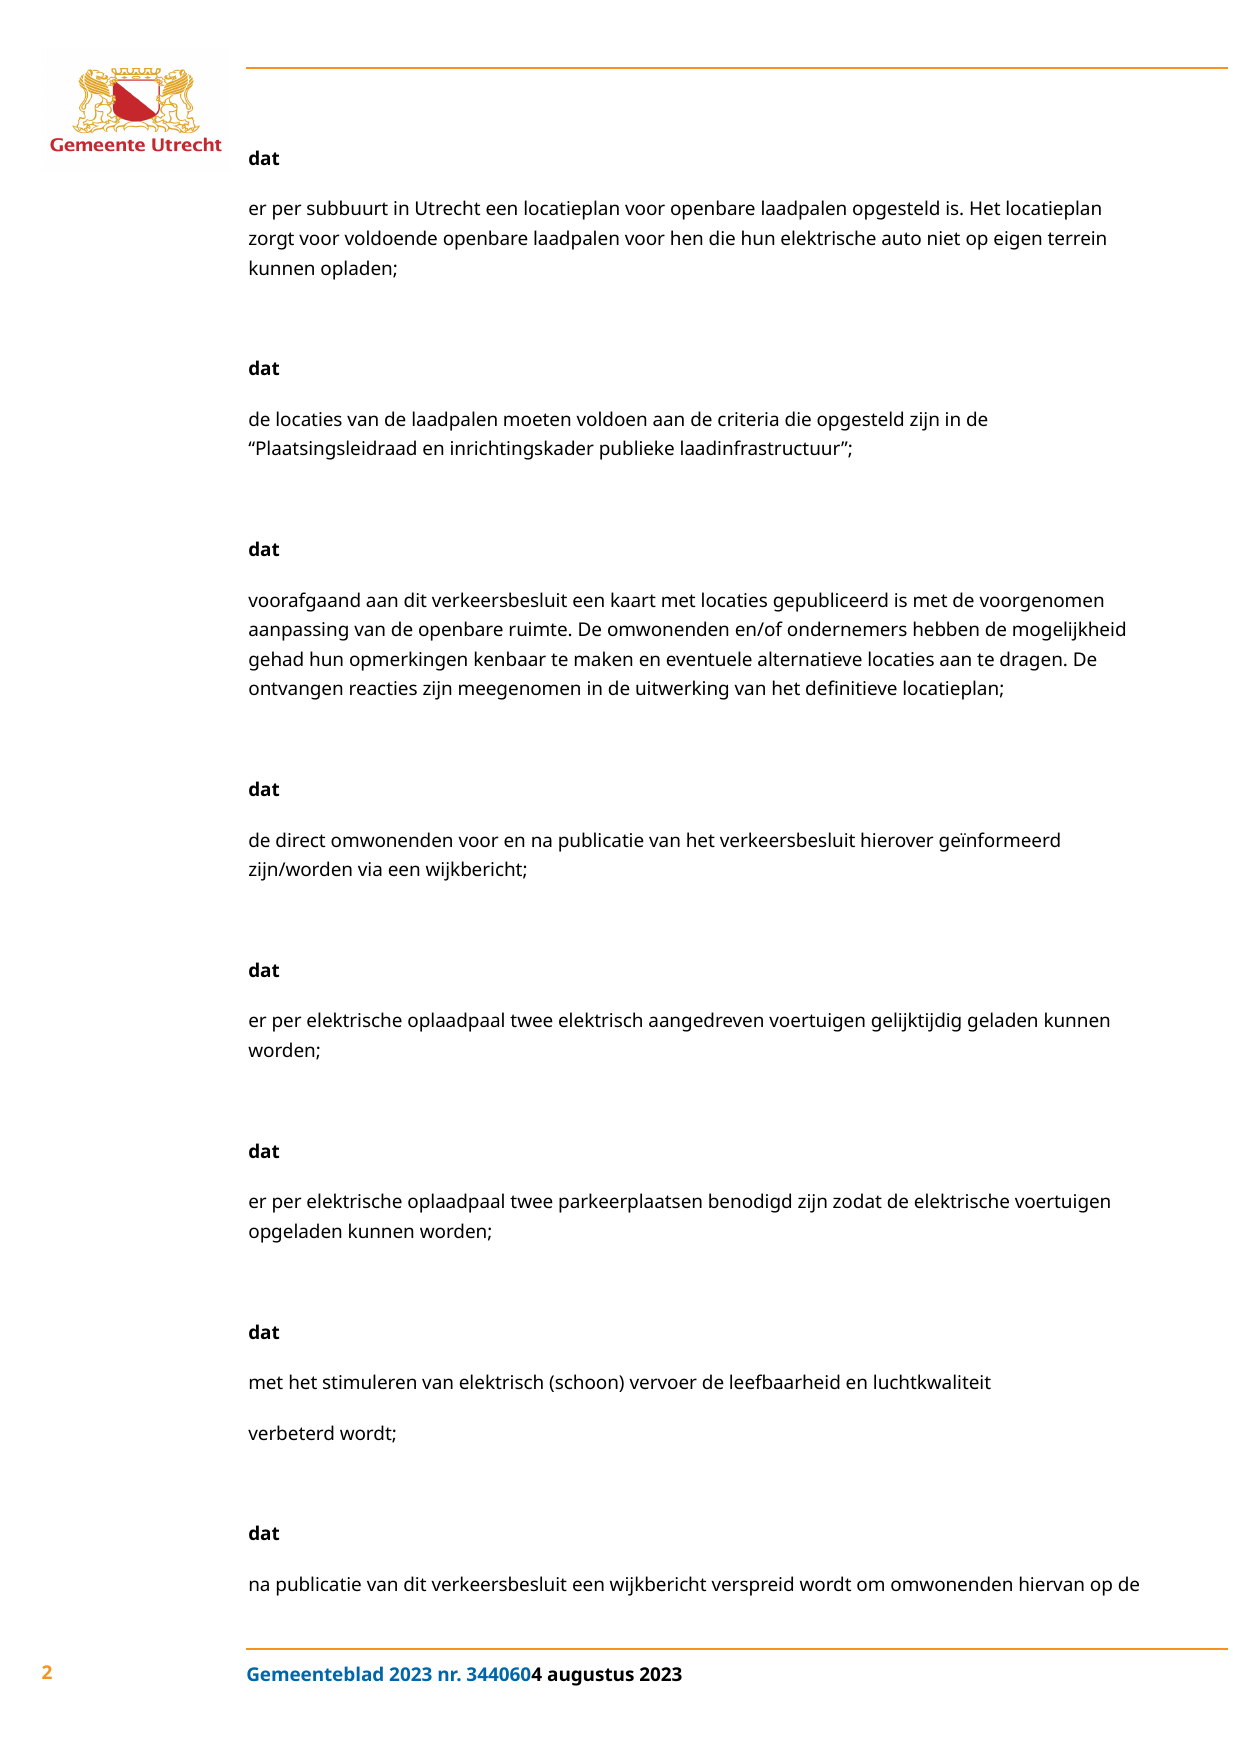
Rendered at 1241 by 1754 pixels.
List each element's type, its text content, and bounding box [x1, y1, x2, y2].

text de locaties van de laadpalen moeten voldoen aan de criteria die opgesteld zijn in de “Plaatsingsleidraad en inrichtingskader publieke laadinfrastructuur”; [248, 406, 1152, 461]
text de direct omwonenden voor en na publicatie van het verkeersbesluit hierover geïnformeerd zijn/worden via een wijkbericht; [248, 827, 1152, 882]
text dat [248, 145, 1152, 171]
text er per subbuurt in Utrecht een locatieplan voor openbare laadpalen opgesteld is. Het locatieplan zorgt voor voldoende openbare laadpalen voor hen die hun elektrische auto niet op eigen terrein kunnen opladen; [248, 196, 1152, 281]
text verbeterd wordt; [248, 1420, 1152, 1446]
text dat [248, 356, 1152, 381]
text dat [248, 536, 1152, 562]
text er per elektrische oplaadpaal twee elektrisch aangedreven voertuigen gelijktijdig geladen kunnen worden; [248, 1008, 1152, 1063]
text er per elektrische oplaadpaal twee parkeerplaatsen benodigd zijn zodat de elektrische voertuigen opgeladen kunnen worden; [248, 1188, 1152, 1244]
text dat [248, 1319, 1152, 1345]
text dat [248, 957, 1152, 983]
picture [41, 47, 231, 172]
text dat [248, 1138, 1152, 1164]
text voorafgaand aan dit verkeersbesluit een kaart met locaties gepubliceerd is met de voorgenomen aanpassing van de openbare ruimte. De omwonenden en/of ondernemers hebben de mogelijkheid gehad hun opmerkingen kenbaar te maken en eventuele alternatieve locaties aan te dragen. De ontvangen reacties zijn meegenomen in de uitwerking van het definitieve locatieplan; [248, 587, 1152, 701]
text na publicatie van dit verkeersbesluit een wijkbericht verspreid wordt om omwonenden hiervan op de [248, 1571, 1152, 1597]
text met het stimuleren van elektrisch (schoon) vervoer de leefbaarheid en luchtkwaliteit [248, 1369, 1152, 1395]
text dat [248, 1521, 1152, 1546]
text dat [248, 776, 1152, 802]
